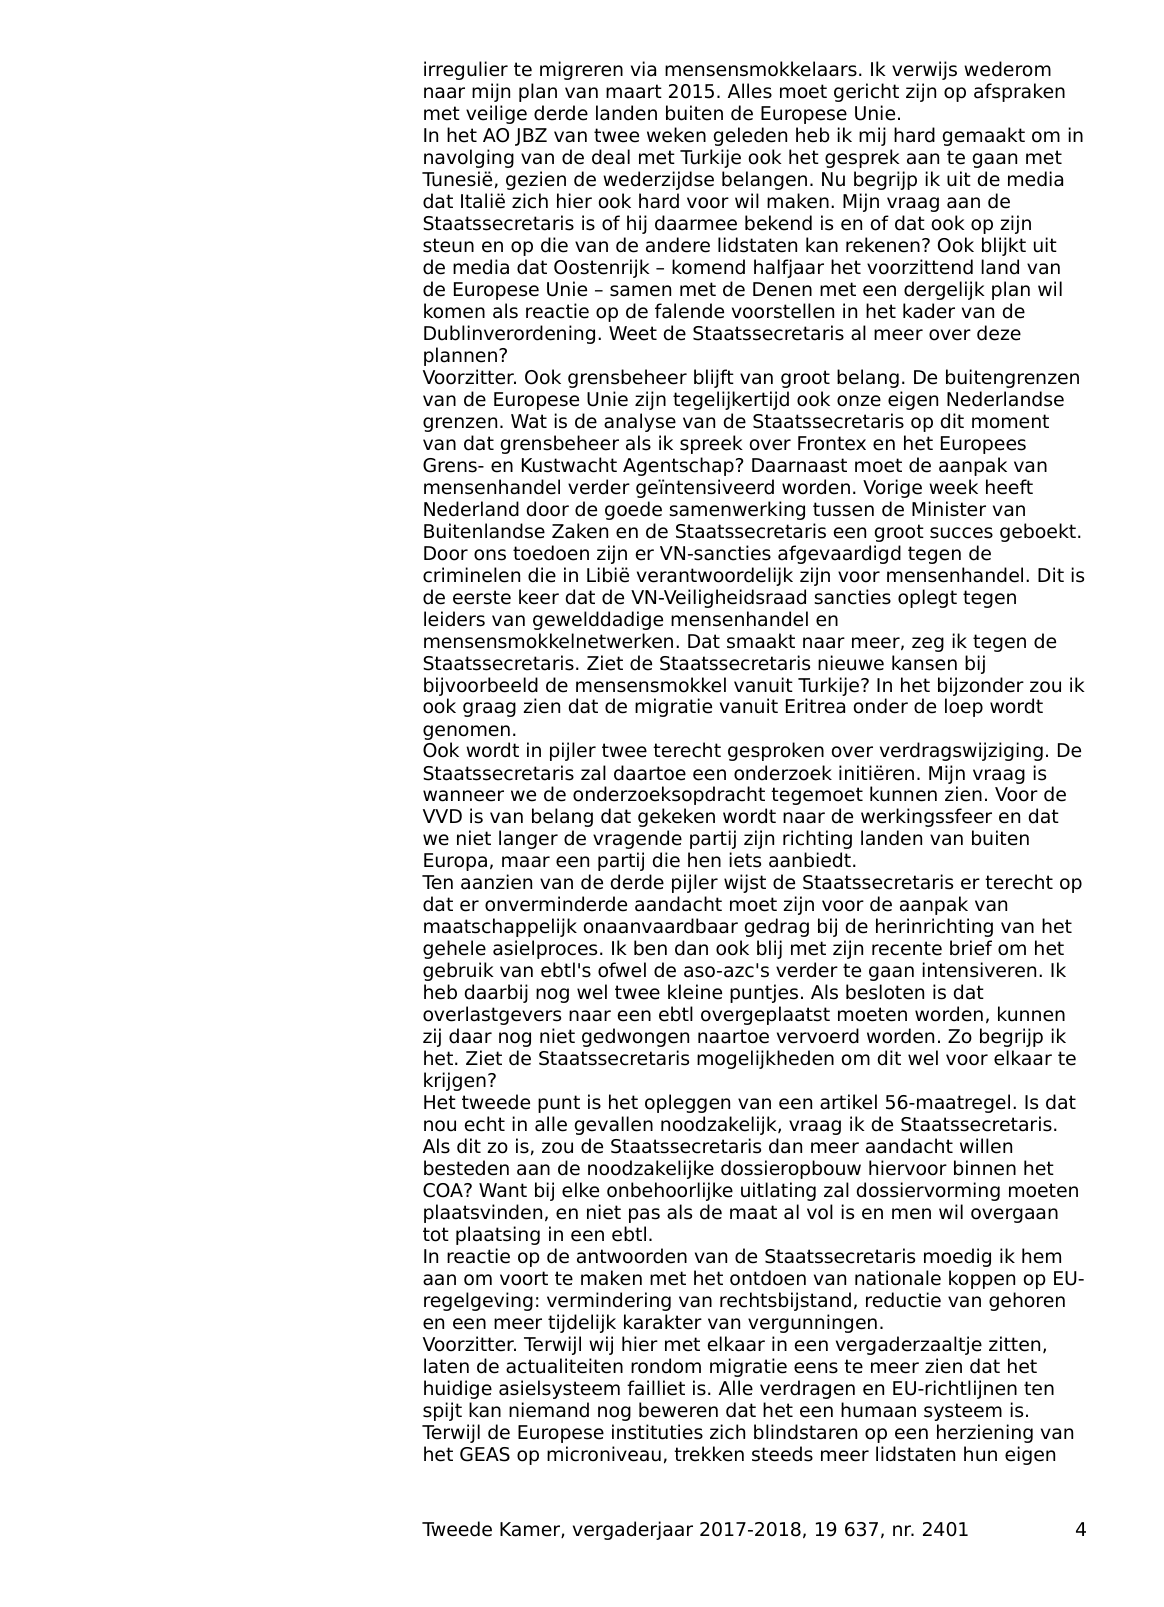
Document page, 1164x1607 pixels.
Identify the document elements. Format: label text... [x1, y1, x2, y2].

text Ten aanzien van de derde pijler wijst de Staatssecretaris er terecht op dat er onverminderde aandacht moet zijn voor de aanpak van maatschappelijk onaanvaardbaar gedrag bij de herinrichting van het gehele asielproces. Ik ben dan ook blij met zijn recente brief om het gebruik van ebtl's ofwel de aso-azc's verder te gaan intensiveren. Ik heb daarbij nog wel twee kleine puntjes. Als besloten is dat overlastgevers naar een ebtl overgeplaatst moeten worden, kunnen zij daar nog niet gedwongen naartoe vervoerd worden. Zo begrijp ik het. Ziet de Staatssecretaris mogelijkheden om dit wel voor elkaar te krijgen? [422, 872, 1087, 1092]
text Het tweede punt is het opleggen van een artikel 56-maatregel. Is dat nou echt in alle gevallen noodzakelijk, vraag ik de Staatssecretaris. Als dit zo is, zou de Staatssecretaris dan meer aandacht willen besteden aan de noodzakelijke dossieropbouw hiervoor binnen het COA? Want bij elke onbehoorlijke uitlating zal dossiervorming moeten plaatsvinden, en niet pas als de maat al vol is en men wil overgaan tot plaatsing in een ebtl. [422, 1092, 1087, 1246]
text Ook wordt in pijler twee terecht gesproken over verdragswijziging. De Staatssecretaris zal daartoe een onderzoek initiëren. Mijn vraag is wanneer we de onderzoeksopdracht tegemoet kunnen zien. Voor de VVD is van belang dat gekeken wordt naar de werkingssfeer en dat we niet langer de vragende partij zijn richting landen van buiten Europa, maar een partij die hen iets aanbiedt. [422, 740, 1087, 872]
text In het AO JBZ van twee weken geleden heb ik mij hard gemaakt om in navolging van de deal met Turkije ook het gesprek aan te gaan met Tunesië, gezien de wederzijdse belangen. Nu begrijp ik uit de media dat Italië zich hier ook hard voor wil maken. Mijn vraag aan de Staatssecretaris is of hij daarmee bekend is en of dat ook op zijn steun en op die van de andere lidstaten kan rekenen? Ook blijkt uit de media dat Oostenrijk – komend halfjaar het voorzittend land van de Europese Unie – samen met de Denen met een dergelijk plan wil komen als reactie op de falende voorstellen in het kader van de Dublinverordening. Weet de Staatssecretaris al meer over deze plannen? [422, 125, 1087, 367]
text In reactie op de antwoorden van de Staatssecretaris moedig ik hem aan om voort te maken met het ontdoen van nationale koppen op EU-regelgeving: vermindering van rechtsbijstand, reductie van gehoren en een meer tijdelijk karakter van vergunningen. [422, 1246, 1087, 1334]
text Voorzitter. Ook grensbeheer blijft van groot belang. De buitengrenzen van de Europese Unie zijn tegelijkertijd ook onze eigen Nederlandse grenzen. Wat is de analyse van de Staatssecretaris op dit moment van dat grensbeheer als ik spreek over Frontex en het Europees Grens- en Kustwacht Agentschap? Daarnaast moet de aanpak van mensenhandel verder geïntensiveerd worden. Vorige week heeft Nederland door de goede samenwerking tussen de Minister van Buitenlandse Zaken en de Staatssecretaris een groot succes geboekt. Door ons toedoen zijn er VN-sancties afgevaardigd tegen de criminelen die in Libië verantwoordelijk zijn voor mensenhandel. Dit is de eerste keer dat de VN-Veiligheidsraad sancties oplegt tegen leiders van gewelddadige mensenhandel en mensensmokkelnetwerken. Dat smaakt naar meer, zeg ik tegen de Staatssecretaris. Ziet de Staatssecretaris nieuwe kansen bij bijvoorbeeld de mensensmokkel vanuit Turkije? In het bijzonder zou ik ook graag zien dat de migratie vanuit Eritrea onder de loep wordt genomen. [422, 367, 1087, 740]
text irregulier te migreren via mensensmokkelaars. Ik verwijs wederom naar mijn plan van maart 2015. Alles moet gericht zijn op afspraken met veilige derde landen buiten de Europese Unie. [422, 59, 1087, 125]
text Voorzitter. Terwijl wij hier met elkaar in een vergaderzaaltje zitten, laten de actualiteiten rondom migratie eens te meer zien dat het huidige asielsysteem failliet is. Alle verdragen en EU-richtlijnen ten spijt kan niemand nog beweren dat het een humaan systeem is. Terwijl de Europese instituties zich blindstaren op een herziening van het GEAS op microniveau, trekken steeds meer lidstaten hun eigen [422, 1334, 1087, 1466]
